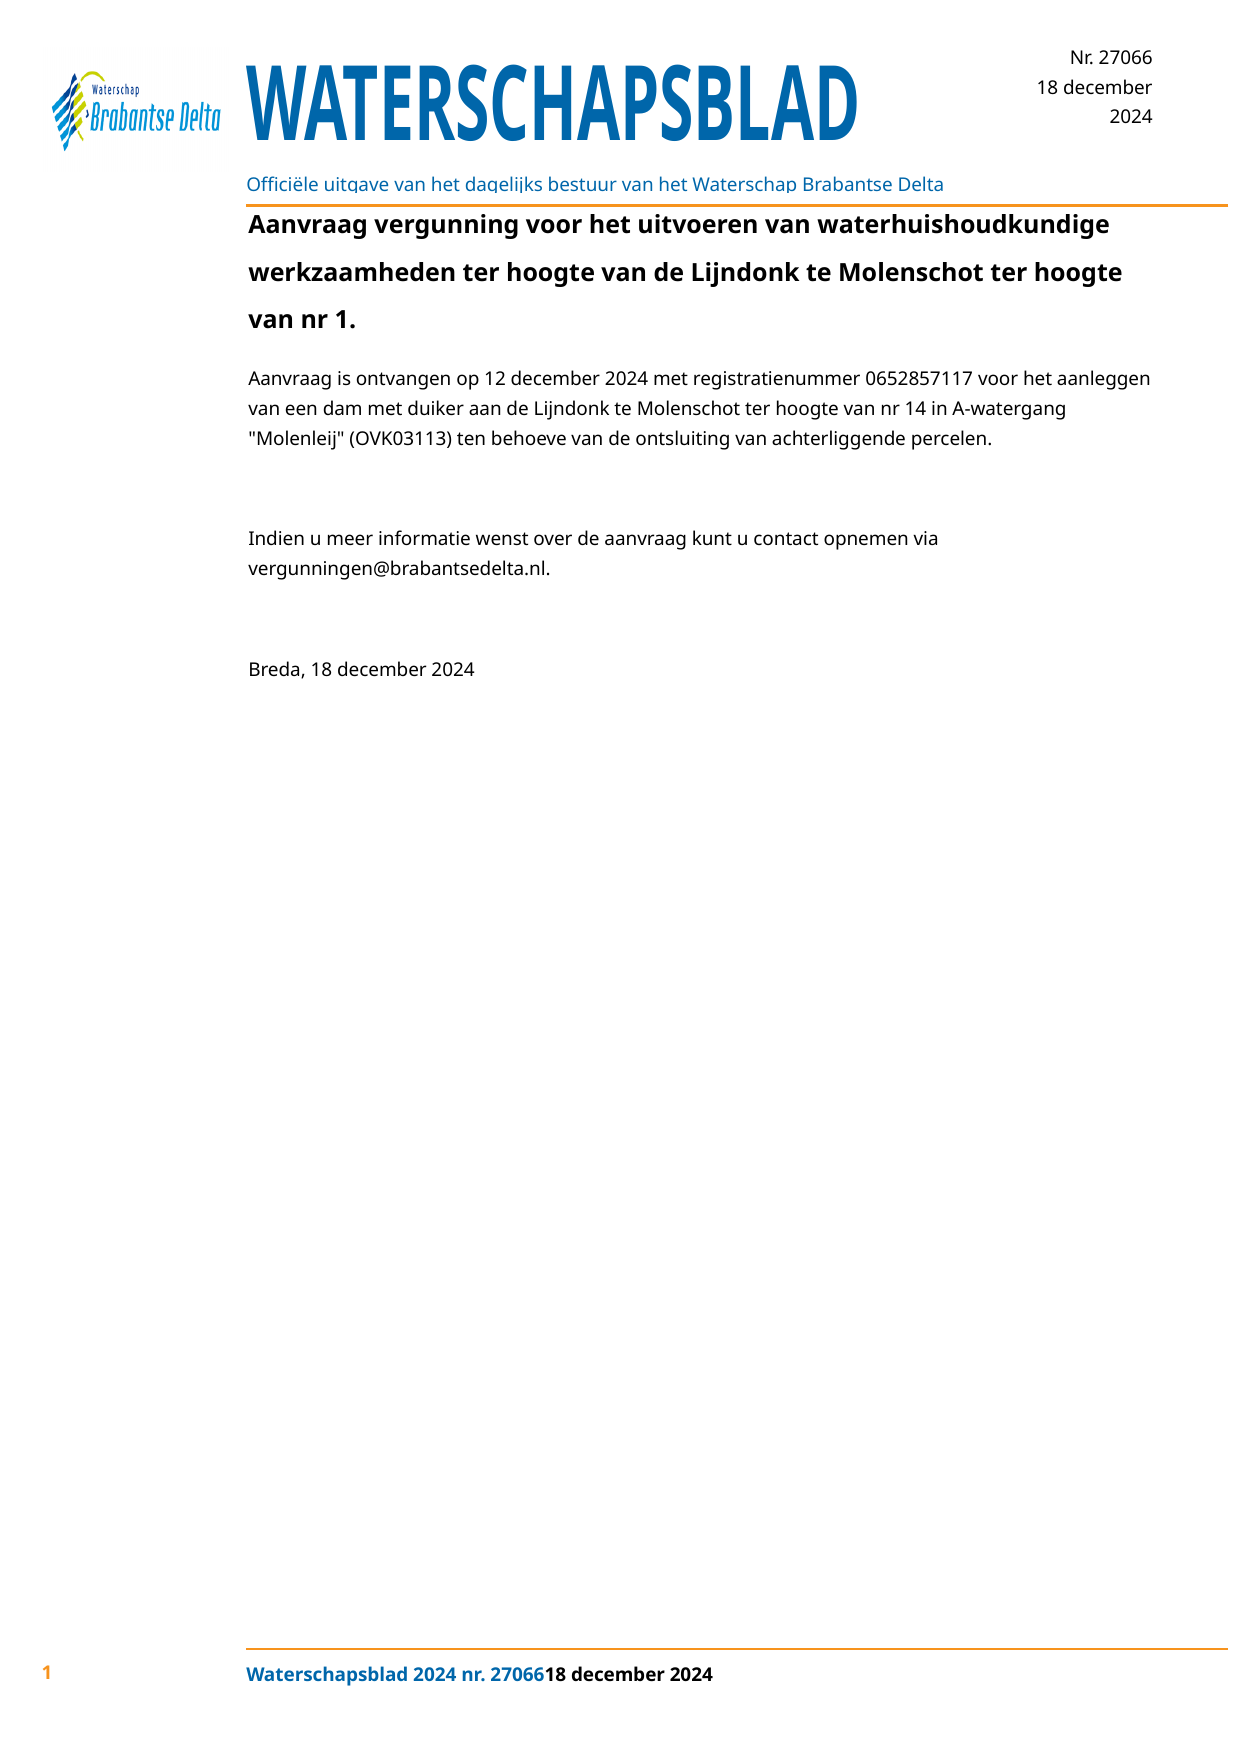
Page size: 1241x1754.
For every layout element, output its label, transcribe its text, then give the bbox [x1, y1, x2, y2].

picture [41, 47, 231, 172]
text Breda, 18 december 2024 [248, 656, 1152, 682]
text Indien u meer informatie wenst over de aanvraag kunt u contact opnemen via vergunningen@brabantsedelta.nl. [248, 526, 1152, 581]
text Aanvraag is ontvangen op 12 december 2024 met registratienummer 0652857117 voor het aanleggen van een dam met duiker aan de Lijndonk te Molenschot ter hoogte van nr 14 in A-watergang "Molenleij" (OVK03113) ten behoeve van de ontsluiting van achterliggende percelen. [248, 366, 1152, 450]
text Aanvraag vergunning voor het uitvoeren van waterhuishoudkundige werkzaamheden ter hoogte van de Lijndonk te Molenschot ter hoogte van nr 1. [248, 207, 1152, 336]
